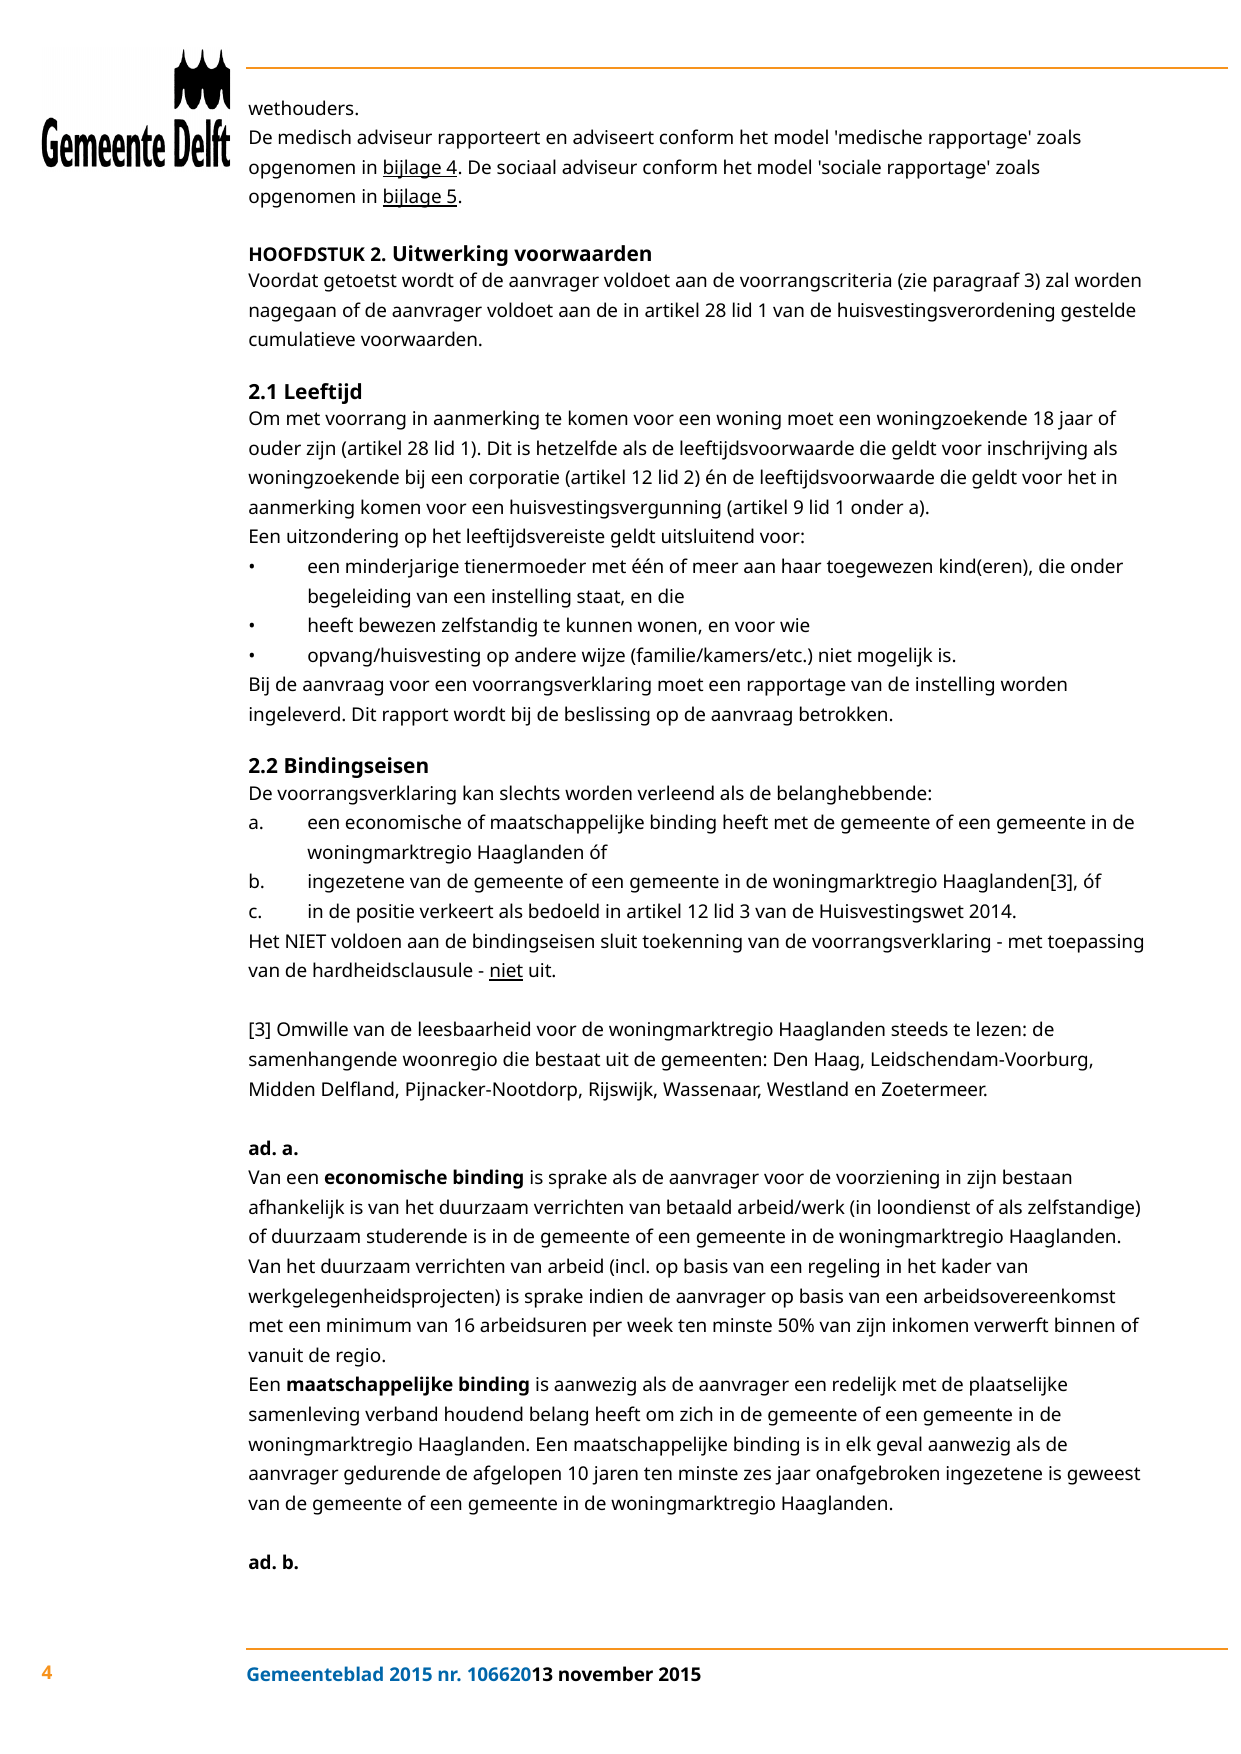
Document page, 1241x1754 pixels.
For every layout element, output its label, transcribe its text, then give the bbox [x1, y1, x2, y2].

text Een maatschappelijke binding is aanwezig als de aanvrager een redelijk met de plaatselijke samenleving verband houdend belang heeft om zich in de gemeente of een gemeente in de woningmarktregio Haaglanden. Een maatschappelijke binding is in elk geval aanwezig als de aanvrager gedurende de afgelopen 10 jaren ten minste zes jaar onafgebroken ingezetene is geweest van de gemeente of een gemeente in de woningmarktregio Haaglanden. [248, 1372, 1152, 1516]
text ad. b. [248, 1549, 1152, 1575]
text Voordat getoetst wordt of de aanvrager voldoet aan de voorrangscriteria (zie paragraaf 3) zal worden nagegaan of de aanvrager voldoet aan de in artikel 28 lid 1 van de huisvestingsverordening gestelde cumulatieve voorwaarden. [248, 267, 1152, 352]
list in de positie verkeert als bedoeld in artikel 12 lid 3 van de Huisvestingswet 2014. [248, 898, 1152, 924]
list een minderjarige tienermoeder met één of meer aan haar toegewezen kind(eren), die onder begeleiding van een instelling staat, en die [248, 553, 1152, 608]
list een economische of maatschappelijke binding heeft met de gemeente of een gemeente in de woningmarktregio Haaglanden óf [248, 809, 1152, 865]
text ad. a. [248, 1135, 1152, 1161]
list heeft bewezen zelfstandig te kunnen wonen, en voor wie [248, 612, 1152, 638]
text Bij de aanvraag voor een voorrangsverklaring moet een rapportage van de instelling worden ingeleverd. Dit rapport wordt bij de beslissing op de aanvraag betrokken. [248, 672, 1152, 727]
text 2.1 Leeftijd [248, 377, 1152, 405]
list opvang/huisvesting op andere wijze (familie/kamers/etc.) niet mogelijk is. [248, 642, 1152, 668]
text [3] Omwille van de leesbaarheid voor de woningmarktregio Haaglanden steeds te lezen: de samenhangende woonregio die bestaat uit de gemeenten: Den Haag, Leidschendam-Voorburg, Midden Delfland, Pijnacker-Nootdorp, Rijswijk, Wassenaar, Westland en Zoetermeer. [248, 1017, 1152, 1102]
list ingezetene van de gemeente of een gemeente in de woningmarktregio Haaglanden[3], óf [248, 869, 1152, 894]
text wethouders. [248, 95, 1152, 121]
text Het NIET voldoen aan de bindingseisen sluit toekenning van de voorrangsverklaring - met toepassing van de hardheidsclausule - niet uit. [248, 928, 1152, 983]
text De medisch adviseur rapporteert en adviseert conform het model 'medische rapportage' zoals opgenomen in bijlage 4. De sociaal adviseur conform het model 'sociale rapportage' zoals opgenomen in bijlage 5. [248, 124, 1152, 209]
picture [41, 47, 231, 172]
text Van een economische binding is sprake als de aanvrager voor de voorziening in zijn bestaan afhankelijk is van het duurzaam verrichten van betaald arbeid/werk (in loondienst of als zelfstandige) of duurzaam studerende is in de gemeente of een gemeente in de woningmarktregio Haaglanden. Van het duurzaam verrichten van arbeid (incl. op basis van een regeling in het kader van werkgelegenheidsprojecten) is sprake indien de aanvrager op basis van een arbeidsovereenkomst met een minimum van 16 arbeidsuren per week ten minste 50% van zijn inkomen verwerft binnen of vanuit de regio. [248, 1164, 1152, 1368]
text De voorrangsverklaring kan slechts worden verleend als de belanghebbende: [248, 780, 1152, 806]
text 2.2 Bindingseisen [248, 752, 1152, 780]
text HOOFDSTUK 2. Uitwerking voorwaarden [248, 239, 1152, 267]
text Een uitzondering op het leeftijdsvereiste geldt uitsluitend voor: [248, 524, 1152, 549]
text Om met voorrang in aanmerking te komen voor een woning moet een woningzoekende 18 jaar of ouder zijn (artikel 28 lid 1). Dit is hetzelfde als de leeftijdsvoorwaarde die geldt voor inschrijving als woningzoekende bij een corporatie (artikel 12 lid 2) én de leeftijdsvoorwaarde die geldt voor het in aanmerking komen voor een huisvestingsvergunning (artikel 9 lid 1 onder a). [248, 405, 1152, 520]
